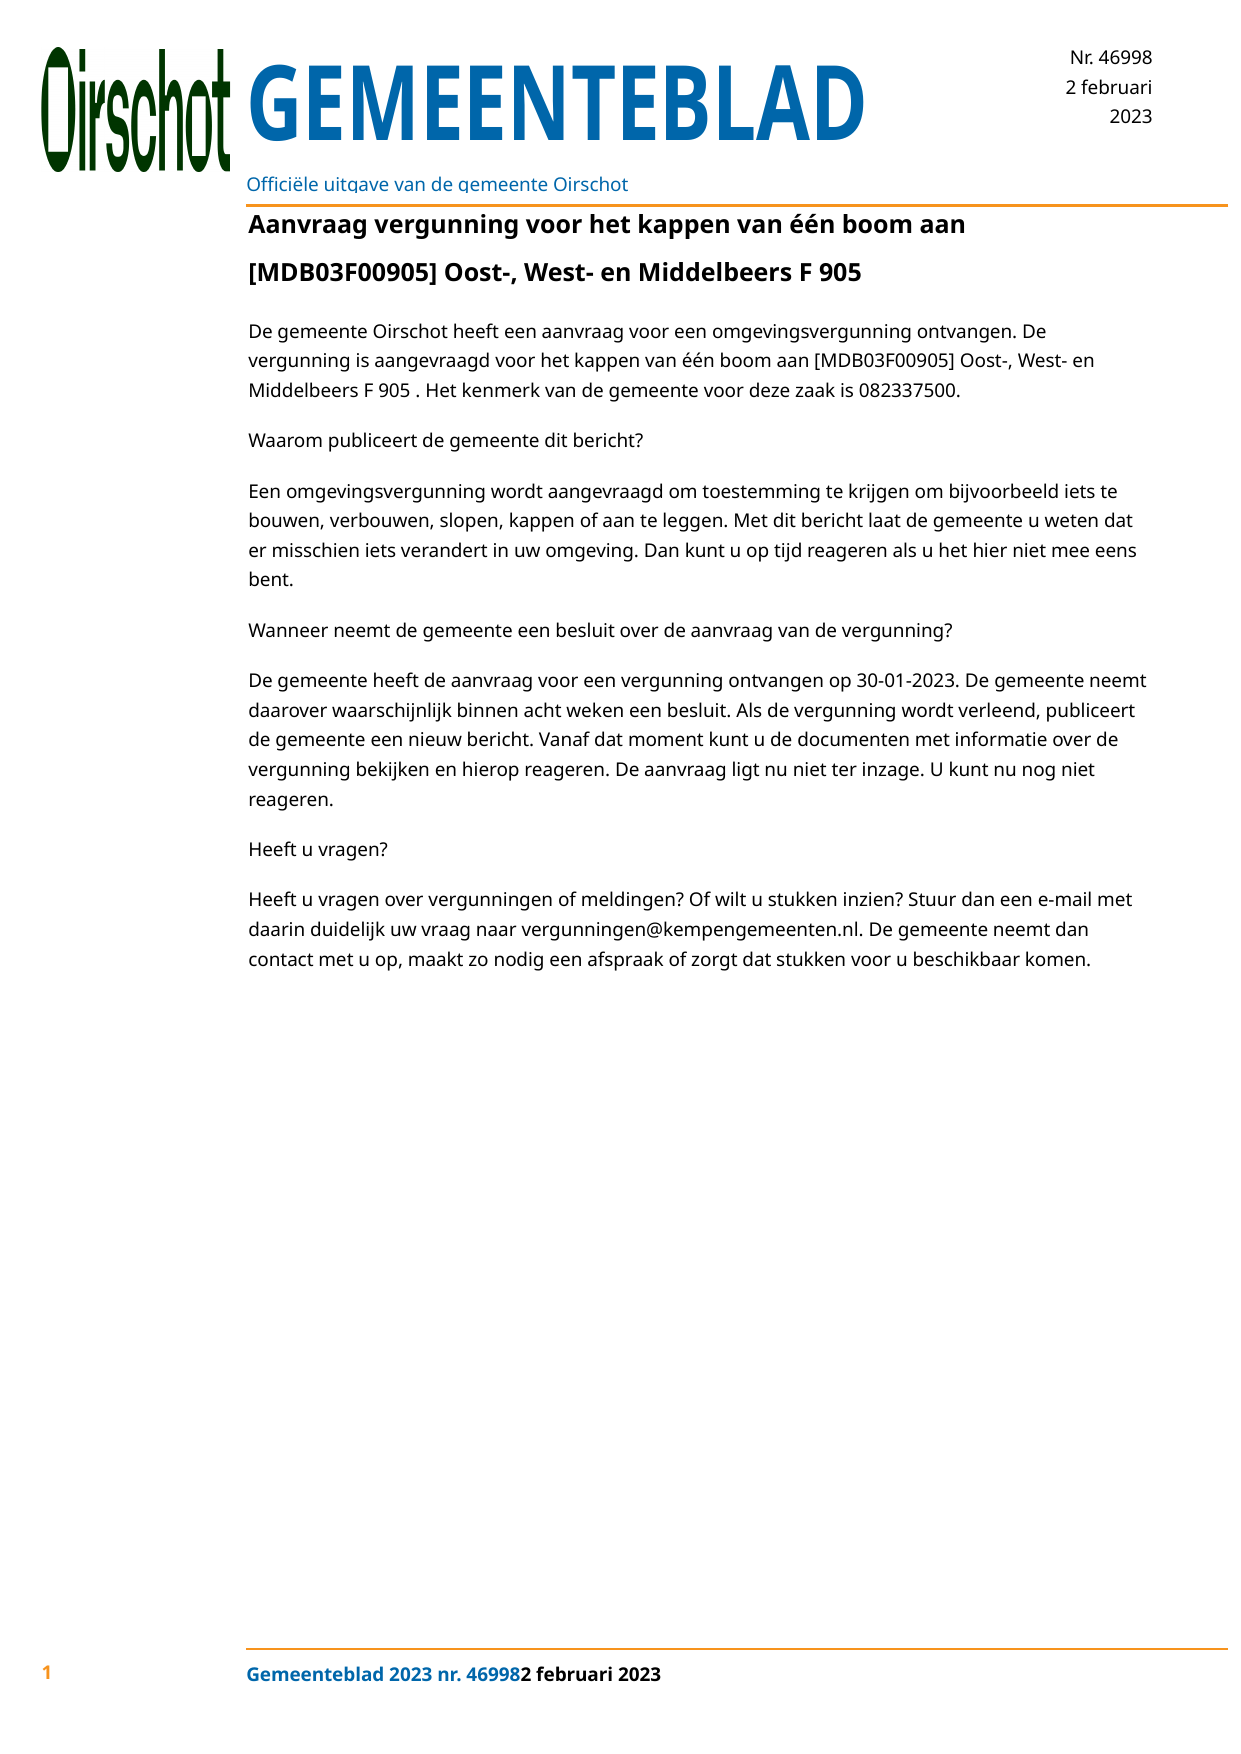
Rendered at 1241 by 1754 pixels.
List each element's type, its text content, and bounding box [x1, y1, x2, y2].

text Wanneer neemt de gemeente een besluit over de aanvraag van de vergunning? [248, 617, 1152, 643]
picture [41, 47, 231, 172]
text Aanvraag vergunning voor het kappen van één boom aan [MDB03F00905] Oost-, West- en Middelbeers F 905 [248, 207, 1152, 288]
text Heeft u vragen over vergunningen of meldingen? Of wilt u stukken inzien? Stuur dan een e-mail met daarin duidelijk uw vraag naar vergunningen@kempengemeenten.nl. De gemeente neemt dan contact met u op, maakt zo nodig een afspraak of zorgt dat stukken voor u beschikbaar komen. [248, 887, 1152, 972]
text Heeft u vragen? [248, 836, 1152, 862]
text Een omgevingsvergunning wordt aangevraagd om toestemming te krijgen om bijvoorbeeld iets te bouwen, verbouwen, slopen, kappen of aan te leggen. Met dit bericht laat de gemeente u weten dat er misschien iets verandert in uw omgeving. Dan kunt u op tijd reageren als u het hier niet mee eens bent. [248, 478, 1152, 592]
text De gemeente heeft de aanvraag voor een vergunning ontvangen op 30-01-2023. De gemeente neemt daarover waarschijnlijk binnen acht weken een besluit. Als de vergunning wordt verleend, publiceert de gemeente een nieuw bericht. Vanaf dat moment kunt u de documenten met informatie over de vergunning bekijken en hierop reageren. De aanvraag ligt nu niet ter inzage. U kunt nu nog niet reageren. [248, 667, 1152, 812]
text Waarom publiceert de gemeente dit bericht? [248, 427, 1152, 453]
text De gemeente Oirschot heeft een aanvraag voor een omgevingsvergunning ontvangen. De vergunning is aangevraagd voor het kappen van één boom aan [MDB03F00905] Oost-, West- en Middelbeers F 905 . Het kenmerk van de gemeente voor deze zaak is 082337500. [248, 318, 1152, 403]
